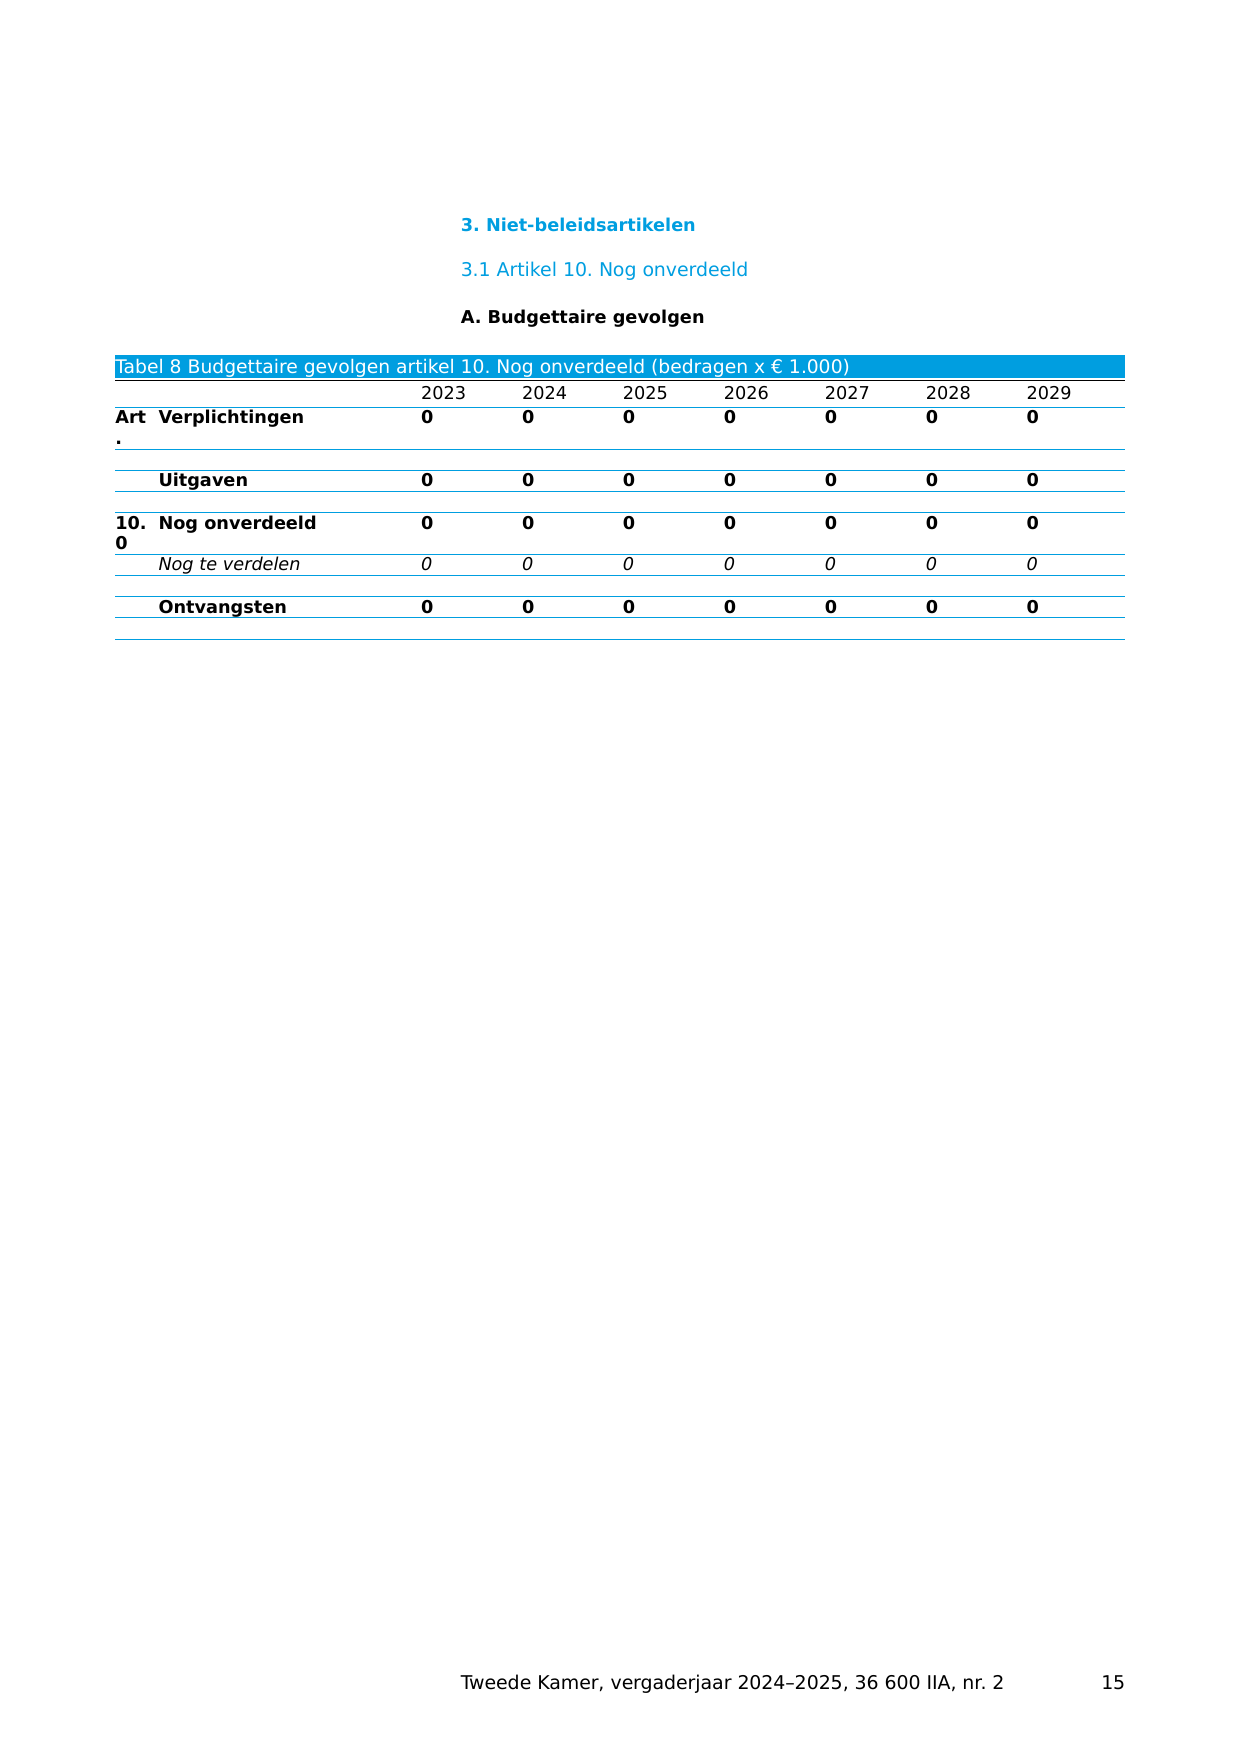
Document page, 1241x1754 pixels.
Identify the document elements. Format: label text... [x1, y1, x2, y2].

table_cell 0 [418, 408, 519, 449]
table_cell 2025 [620, 381, 721, 407]
table_cell 2023 [418, 381, 519, 407]
table_cell [620, 450, 721, 470]
table_cell Uitgaven [155, 471, 418, 491]
table_cell [418, 450, 519, 470]
table_cell [923, 450, 1023, 470]
table_cell 0 [418, 597, 519, 617]
table_cell [155, 618, 418, 638]
table_cell [519, 576, 620, 596]
table_cell 2027 [822, 381, 923, 407]
table_cell 0 [519, 471, 620, 491]
table_cell 0 [721, 555, 822, 575]
table_cell [1024, 492, 1125, 512]
table_cell 0 [418, 555, 519, 575]
table_cell [155, 492, 418, 512]
title 3. Niet-beleidsartikelen [461, 213, 1125, 236]
table_cell Nog te verdelen [155, 555, 418, 575]
table_cell 0 [822, 471, 923, 491]
table_cell Art. [115, 408, 155, 449]
table_cell [519, 618, 620, 638]
table_cell [620, 618, 721, 638]
table_cell [1024, 450, 1125, 470]
table_cell 0 [822, 597, 923, 617]
table_cell 0 [620, 597, 721, 617]
table_cell [1024, 618, 1125, 638]
table_cell [721, 618, 822, 638]
table_cell 0 [822, 408, 923, 449]
table_cell [923, 618, 1023, 638]
table_cell Ontvangsten [155, 597, 418, 617]
table_cell 0 [1024, 408, 1125, 449]
title 3.1 Artikel 10. Nog onverdeeld [461, 259, 1125, 281]
text A. Budgettaire gevolgen [461, 305, 1125, 328]
table_cell [115, 471, 155, 491]
table_cell 0 [822, 513, 923, 554]
table_cell 0 [721, 408, 822, 449]
table_cell [115, 576, 155, 596]
table_cell 0 [721, 597, 822, 617]
table_cell [115, 597, 155, 617]
table_cell [822, 618, 923, 638]
table_cell 0 [923, 408, 1023, 449]
table_cell [620, 576, 721, 596]
table_cell 2024 [519, 381, 620, 407]
table_cell 0 [519, 597, 620, 617]
table_cell [155, 381, 418, 407]
table_cell 0 [418, 471, 519, 491]
table_cell [115, 450, 155, 470]
table_cell 2026 [721, 381, 822, 407]
table_cell [115, 492, 155, 512]
table_cell 2028 [923, 381, 1023, 407]
table_cell 0 [1024, 471, 1125, 491]
table_cell [519, 492, 620, 512]
table_cell 0 [1024, 513, 1125, 554]
table_cell [418, 618, 519, 638]
table_cell 10.0 [115, 513, 155, 554]
table_cell 0 [721, 471, 822, 491]
table_cell [519, 450, 620, 470]
table_cell 0 [418, 513, 519, 554]
table_cell [721, 492, 822, 512]
table_cell [620, 492, 721, 512]
table_cell 0 [1024, 597, 1125, 617]
table_cell 0 [923, 597, 1023, 617]
table_cell 0 [519, 408, 620, 449]
table_cell [822, 576, 923, 596]
table_cell 0 [923, 471, 1023, 491]
table_cell 0 [1024, 555, 1125, 575]
table_cell [418, 576, 519, 596]
table_cell 0 [923, 555, 1023, 575]
table_cell 2029 [1024, 381, 1125, 407]
table_cell [721, 576, 822, 596]
table_cell [822, 450, 923, 470]
table_cell 0 [923, 513, 1023, 554]
table_cell [923, 492, 1023, 512]
table_cell Verplichtingen [155, 408, 418, 449]
table_cell 0 [721, 513, 822, 554]
table_cell [155, 450, 418, 470]
table_cell 0 [519, 555, 620, 575]
table_cell [115, 555, 155, 575]
table_cell 0 [822, 555, 923, 575]
table_cell [115, 618, 155, 638]
table_cell [923, 576, 1023, 596]
table_cell 0 [519, 513, 620, 554]
table_cell 0 [620, 471, 721, 491]
table_cell [822, 492, 923, 512]
table_cell 0 [620, 408, 721, 449]
table_cell [1024, 576, 1125, 596]
table_cell [115, 381, 155, 407]
table_cell [418, 492, 519, 512]
table_cell Nog onverdeeld [155, 513, 418, 554]
table_cell 0 [620, 513, 721, 554]
table_cell [721, 450, 822, 470]
table_cell [155, 576, 418, 596]
table_cell 0 [620, 555, 721, 575]
